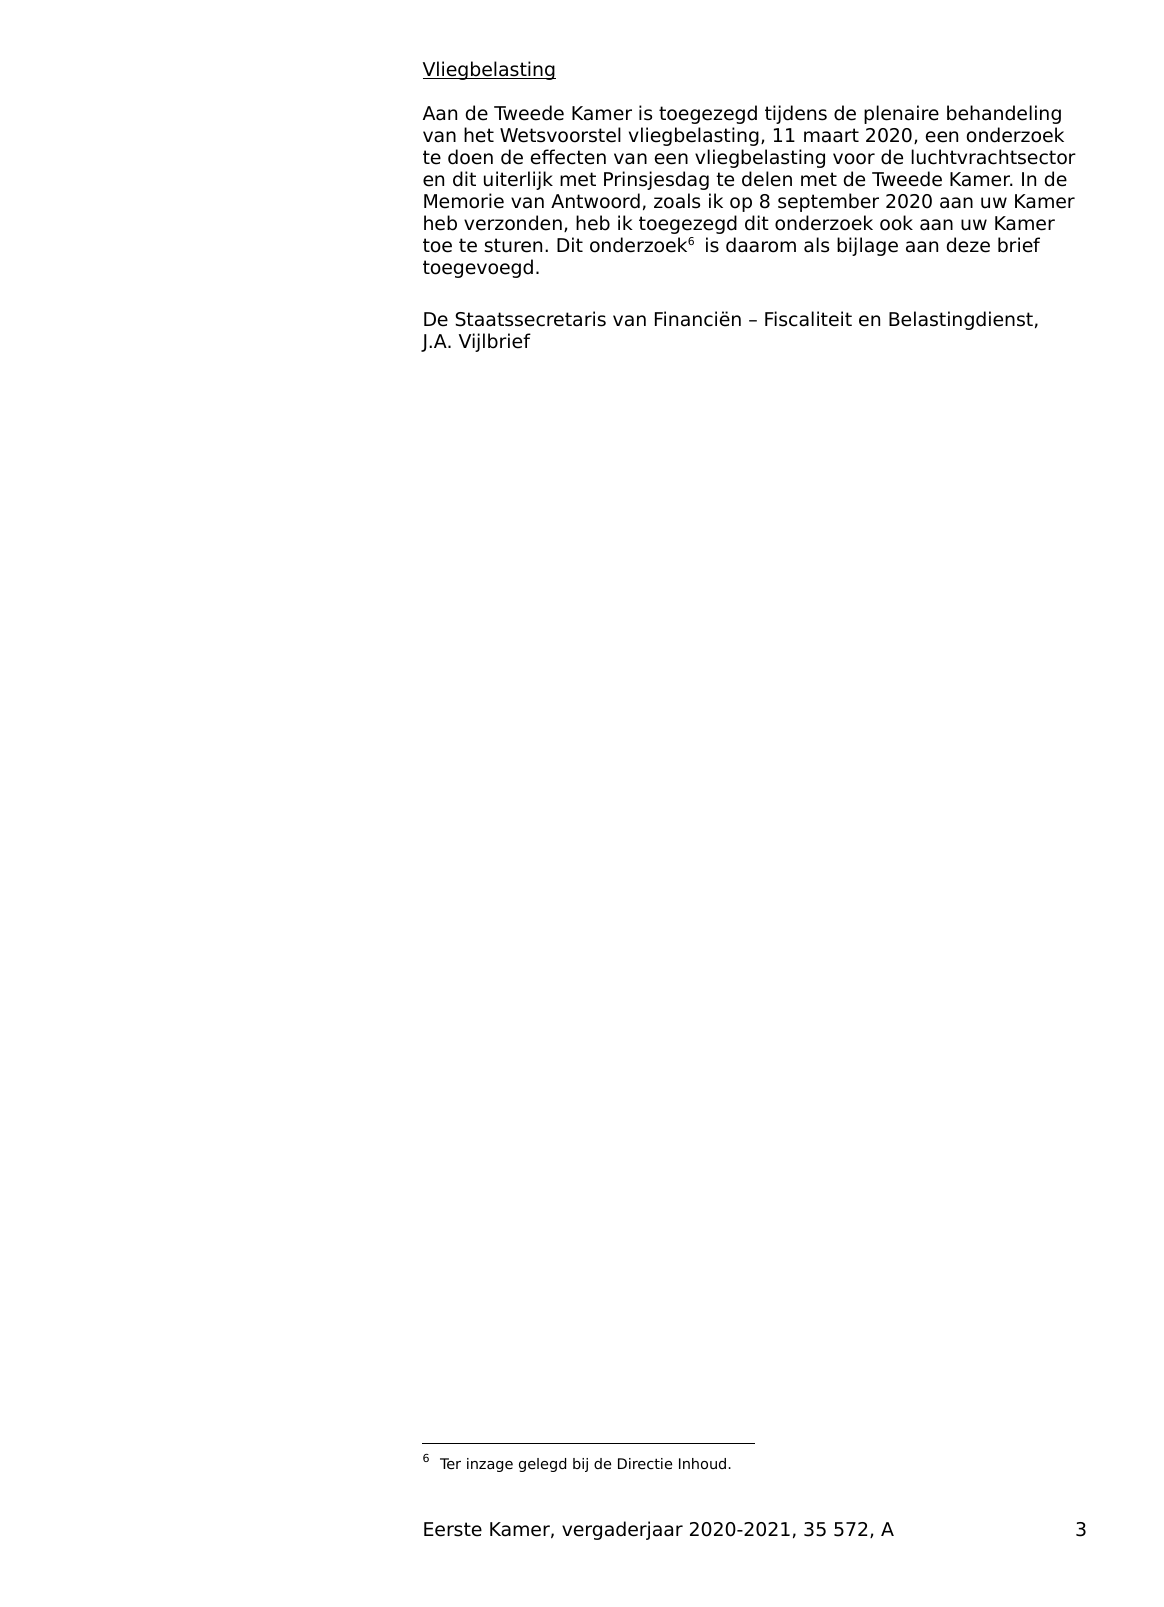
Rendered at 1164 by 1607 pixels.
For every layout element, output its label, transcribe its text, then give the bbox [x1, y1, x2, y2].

text De Staatssecretaris van Financiën – Fiscaliteit en Belastingdienst, J.A. Vijlbrief [422, 309, 1087, 353]
text Aan de Tweede Kamer is toegezegd tijdens de plenaire behandeling van het Wetsvoorstel vliegbelasting, 11 maart 2020, een onderzoek te doen de effecten van een vliegbelasting voor de luchtvrachtsector en dit uiterlijk met Prinsjesdag te delen met de Tweede Kamer. In de Memorie van Antwoord, zoals ik op 8 september 2020 aan uw Kamer heb verzonden, heb ik toegezegd dit onderzoek ook aan uw Kamer toe te sturen. Dit onderzoek is daarom als bijlage aan deze brief toegevoegd. [422, 103, 1087, 279]
subtitle Vliegbelasting [422, 59, 1087, 81]
text Ter inzage gelegd bij de Directie Inhoud. [422, 1452, 1087, 1474]
